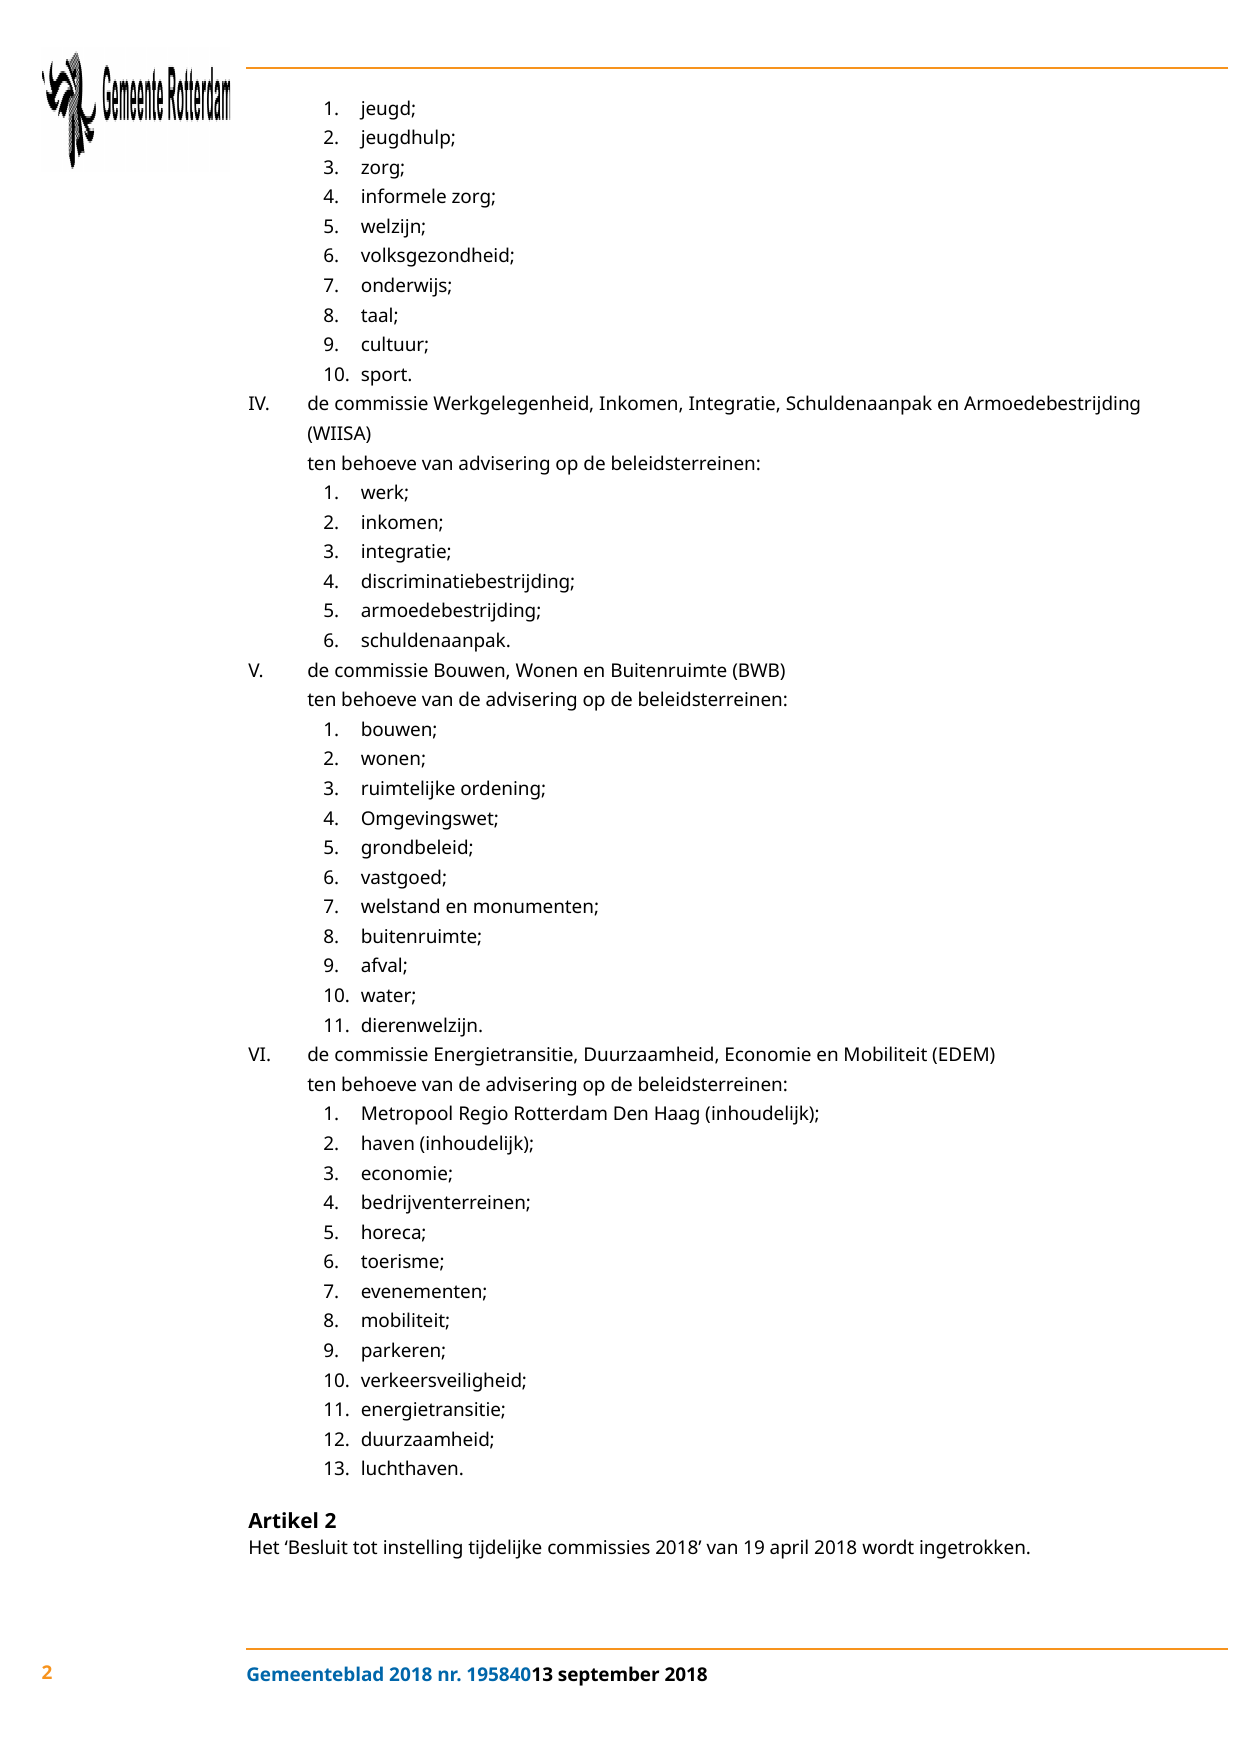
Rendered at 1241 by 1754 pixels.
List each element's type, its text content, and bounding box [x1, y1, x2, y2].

list dierenwelzijn. [323, 1012, 1152, 1038]
list economie; [323, 1160, 1152, 1186]
list horeca; [323, 1219, 1152, 1245]
list integratie; [323, 538, 1152, 564]
list duurzaamheid; [323, 1426, 1152, 1452]
list bedrijventerreinen; [323, 1189, 1152, 1215]
text Artikel 2 [248, 1506, 1152, 1534]
list armoedebestrijding; [323, 598, 1152, 623]
list luchthaven. [323, 1456, 1152, 1481]
list sport. [323, 361, 1152, 387]
list discriminatiebestrijding; [323, 568, 1152, 594]
list de commissie Werkgelegenheid, Inkomen, Integratie, Schuldenaanpak en Armoedebestrijding (WIISA) [248, 391, 1152, 446]
list toerisme; [323, 1248, 1152, 1274]
list ruimtelijke ordening; [323, 775, 1152, 801]
list onderwijs; [323, 272, 1152, 298]
list haven (inhoudelijk); [323, 1130, 1152, 1156]
list parkeren; [323, 1337, 1152, 1363]
list jeugd; [323, 95, 1152, 121]
list volksgezondheid; [323, 243, 1152, 268]
list informele zorg; [323, 183, 1152, 209]
list de commissie Energietransitie, Duurzaamheid, Economie en Mobiliteit (EDEM) [248, 1041, 1152, 1067]
list taal; [323, 302, 1152, 328]
list zorg; [323, 154, 1152, 180]
list de commissie Bouwen, Wonen en Buitenruimte (BWB) [248, 657, 1152, 683]
list Omgevingswet; [323, 805, 1152, 831]
list mobiliteit; [323, 1308, 1152, 1333]
list vastgoed; [323, 864, 1152, 890]
list bouwen; [323, 716, 1152, 742]
list ten behoeve van advisering op de beleidsterreinen: [248, 450, 1152, 476]
list jeugdhulp; [323, 124, 1152, 150]
list buitenruimte; [323, 923, 1152, 949]
list welstand en monumenten; [323, 893, 1152, 919]
list schuldenaanpak. [323, 627, 1152, 653]
list ten behoeve van de advisering op de beleidsterreinen: [248, 686, 1152, 712]
text Het ‘Besluit tot instelling tijdelijke commissies 2018’ van 19 april 2018 wordt ingetrokken. [248, 1534, 1152, 1560]
list cultuur; [323, 331, 1152, 357]
list evenementen; [323, 1278, 1152, 1304]
list water; [323, 982, 1152, 1008]
list werk; [323, 479, 1152, 505]
list ten behoeve van de advisering op de beleidsterreinen: [248, 1071, 1152, 1097]
list welzijn; [323, 213, 1152, 239]
list Metropool Regio Rotterdam Den Haag (inhoudelijk); [323, 1101, 1152, 1126]
picture [41, 47, 231, 172]
list verkeersveiligheid; [323, 1367, 1152, 1393]
list afval; [323, 953, 1152, 978]
list energietransitie; [323, 1396, 1152, 1422]
list wonen; [323, 746, 1152, 771]
list inkomen; [323, 509, 1152, 535]
list grondbeleid; [323, 834, 1152, 860]
